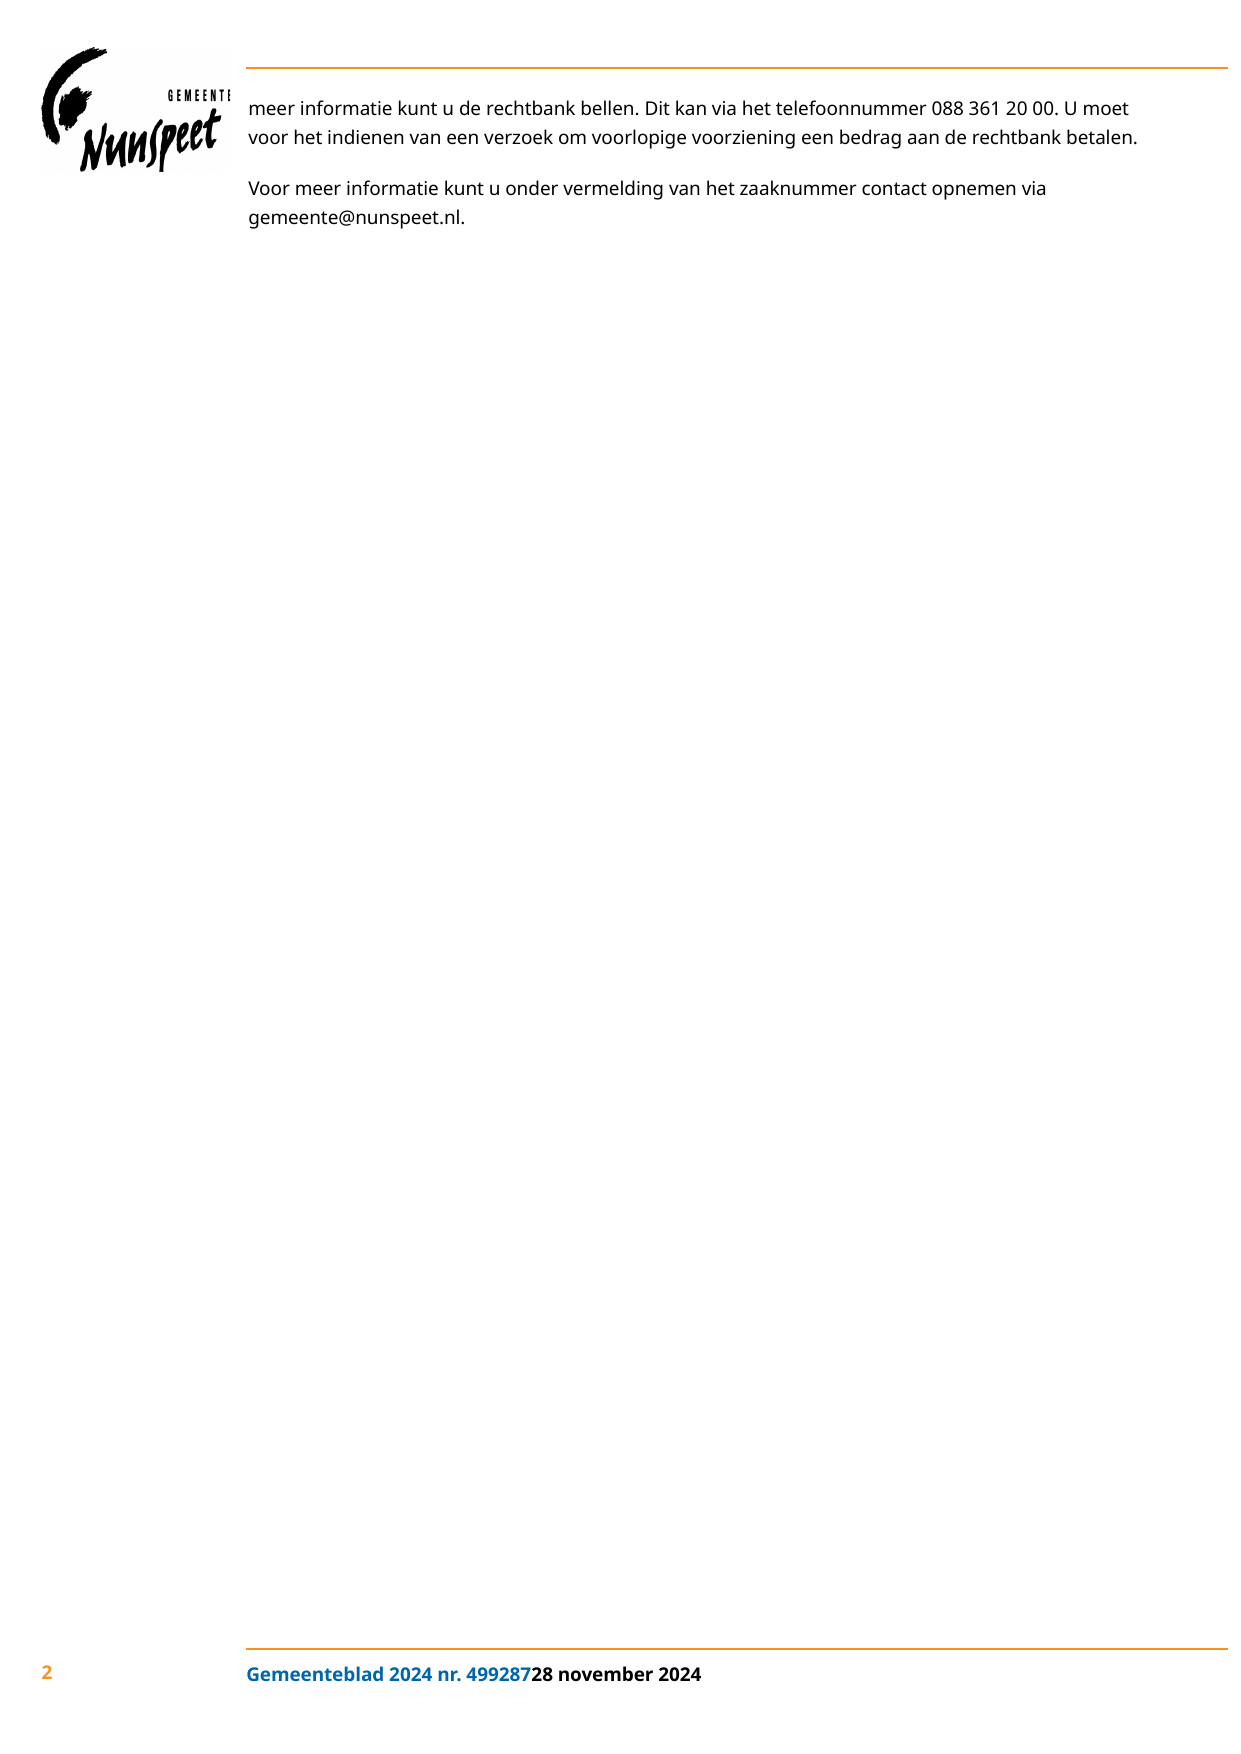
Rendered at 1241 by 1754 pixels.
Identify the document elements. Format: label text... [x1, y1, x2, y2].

text Voor meer informatie kunt u onder vermelding van het zaaknummer contact opnemen via gemeente@nunspeet.nl. [248, 175, 1152, 230]
text meer informatie kunt u de rechtbank bellen. Dit kan via het telefoonnummer 088 361 20 00. U moet voor het indienen van een verzoek om voorlopige voorziening een bedrag aan de rechtbank betalen. [248, 95, 1152, 150]
picture [41, 47, 231, 172]
